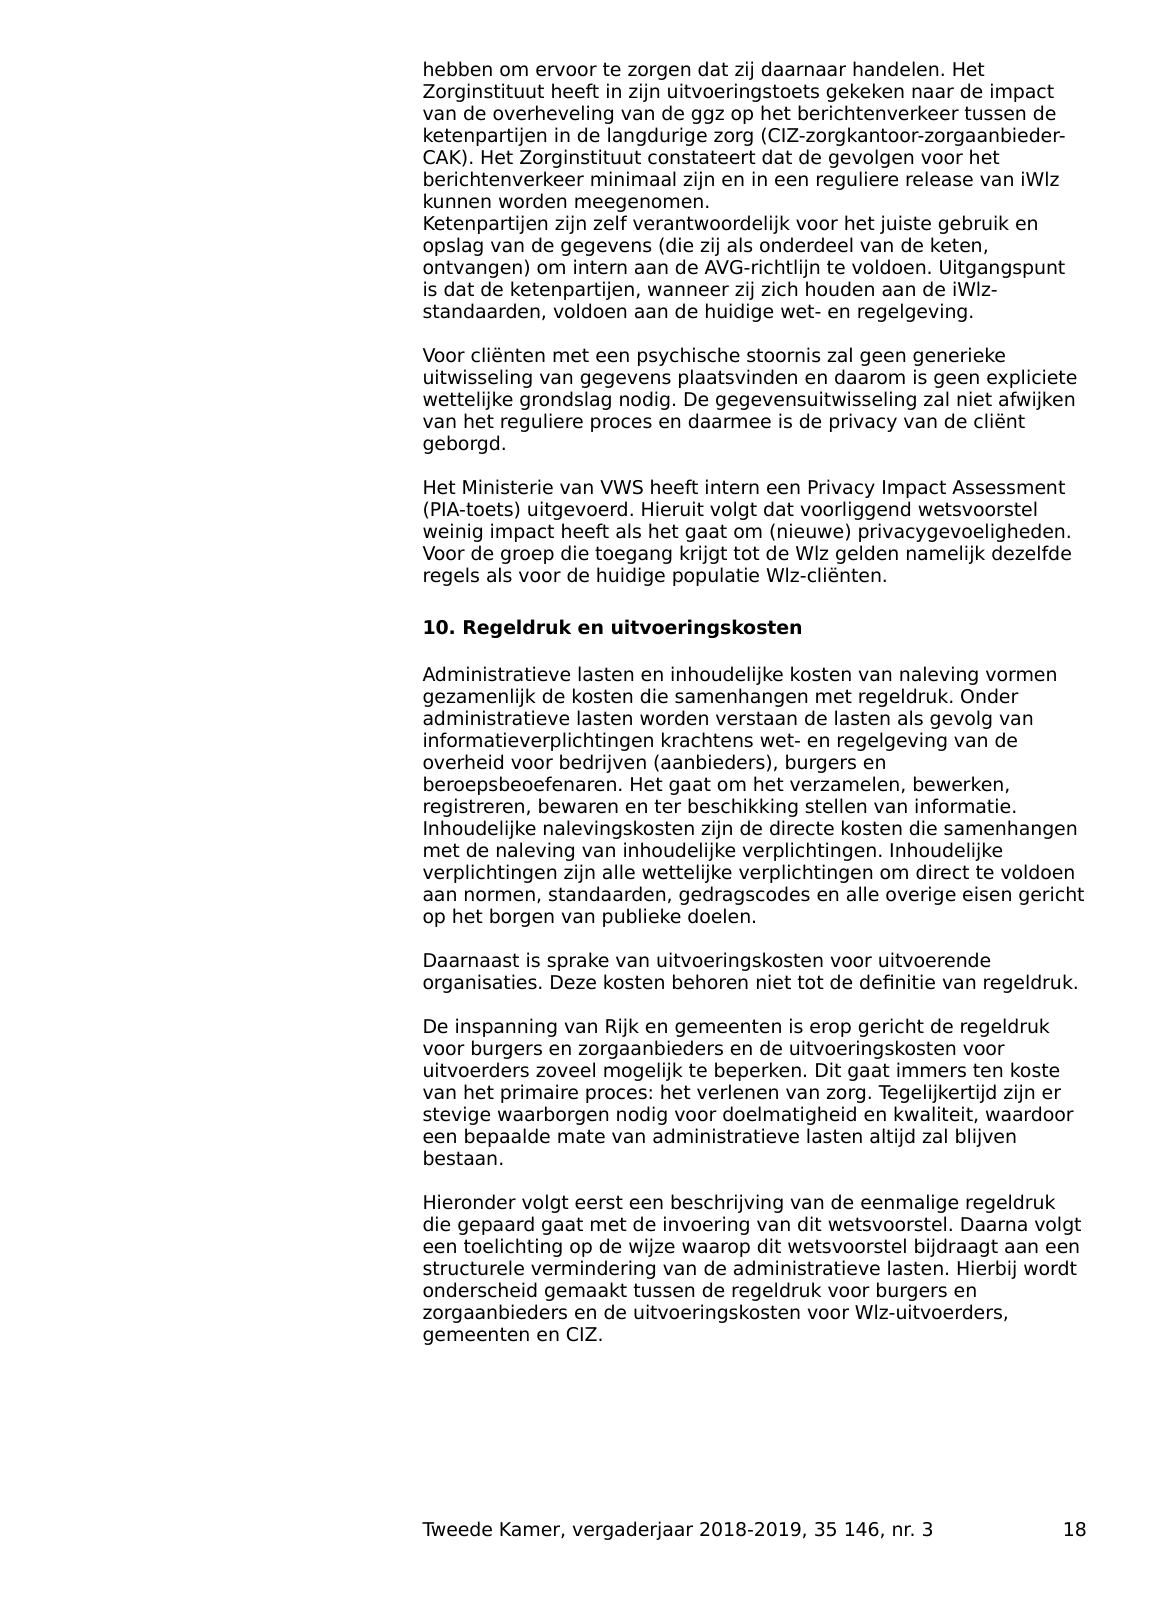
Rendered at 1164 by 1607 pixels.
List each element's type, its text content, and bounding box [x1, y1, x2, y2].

text Hieronder volgt eerst een beschrijving van de eenmalige regeldruk die gepaard gaat met de invoering van dit wetsvoorstel. Daarna volgt een toelichting op de wijze waarop dit wetsvoorstel bijdraagt aan een structurele vermindering van de administratieve lasten. Hierbij wordt onderscheid gemaakt tussen de regeldruk voor burgers en zorgaanbieders en de uitvoeringskosten voor Wlz-uitvoerders, gemeenten en CIZ. [422, 1192, 1087, 1346]
text Het Ministerie van VWS heeft intern een Privacy Impact Assessment (PIA-toets) uitgevoerd. Hieruit volgt dat voorliggend wetsvoorstel weinig impact heeft als het gaat om (nieuwe) privacygevoeligheden. Voor de groep die toegang krijgt tot de Wlz gelden namelijk dezelfde regels als voor de huidige populatie Wlz-cliënten. [422, 477, 1087, 587]
text Administratieve lasten en inhoudelijke kosten van naleving vormen gezamenlijk de kosten die samenhangen met regeldruk. Onder administratieve lasten worden verstaan de lasten als gevolg van informatieverplichtingen krachtens wet- en regelgeving van de overheid voor bedrijven (aanbieders), burgers en beroepsbeoefenaren. Het gaat om het verzamelen, bewerken, registreren, bewaren en ter beschikking stellen van informatie. Inhoudelijke nalevingskosten zijn de directe kosten die samenhangen met de naleving van inhoudelijke verplichtingen. Inhoudelijke verplichtingen zijn alle wettelijke verplichtingen om direct te voldoen aan normen, standaarden, gedragscodes en alle overige eisen gericht op het borgen van publieke doelen. [422, 664, 1087, 928]
text Ketenpartijen zijn zelf verantwoordelijk voor het juiste gebruik en opslag van de gegevens (die zij als onderdeel van de keten, ontvangen) om intern aan de AVG-richtlijn te voldoen. Uitgangspunt is dat de ketenpartijen, wanneer zij zich houden aan de iWlz-standaarden, voldoen aan de huidige wet- en regelgeving. [422, 213, 1087, 323]
text Daarnaast is sprake van uitvoeringskosten voor uitvoerende organisaties. Deze kosten behoren niet tot de definitie van regeldruk. [422, 950, 1087, 994]
text De inspanning van Rijk en gemeenten is erop gericht de regeldruk voor burgers en zorgaanbieders en de uitvoeringskosten voor uitvoerders zoveel mogelijk te beperken. Dit gaat immers ten koste van het primaire proces: het verlenen van zorg. Tegelijkertijd zijn er stevige waarborgen nodig voor doelmatigheid en kwaliteit, waardoor een bepaalde mate van administratieve lasten altijd zal blijven bestaan. [422, 1016, 1087, 1170]
text hebben om ervoor te zorgen dat zij daarnaar handelen. Het Zorginstituut heeft in zijn uitvoeringstoets gekeken naar de impact van de overheveling van de ggz op het berichtenverkeer tussen de ketenpartijen in de langdurige zorg (CIZ-zorgkantoor-zorgaanbieder-CAK). Het Zorginstituut constateert dat de gevolgen voor het berichtenverkeer minimaal zijn en in een reguliere release van iWlz kunnen worden meegenomen. [422, 59, 1087, 213]
text Voor cliënten met een psychische stoornis zal geen generieke uitwisseling van gegevens plaatsvinden en daarom is geen expliciete wettelijke grondslag nodig. De gegevensuitwisseling zal niet afwijken van het reguliere proces en daarmee is de privacy van de cliënt geborgd. [422, 345, 1087, 455]
subtitle 10. Regeldruk en uitvoeringskosten [422, 617, 1087, 639]
